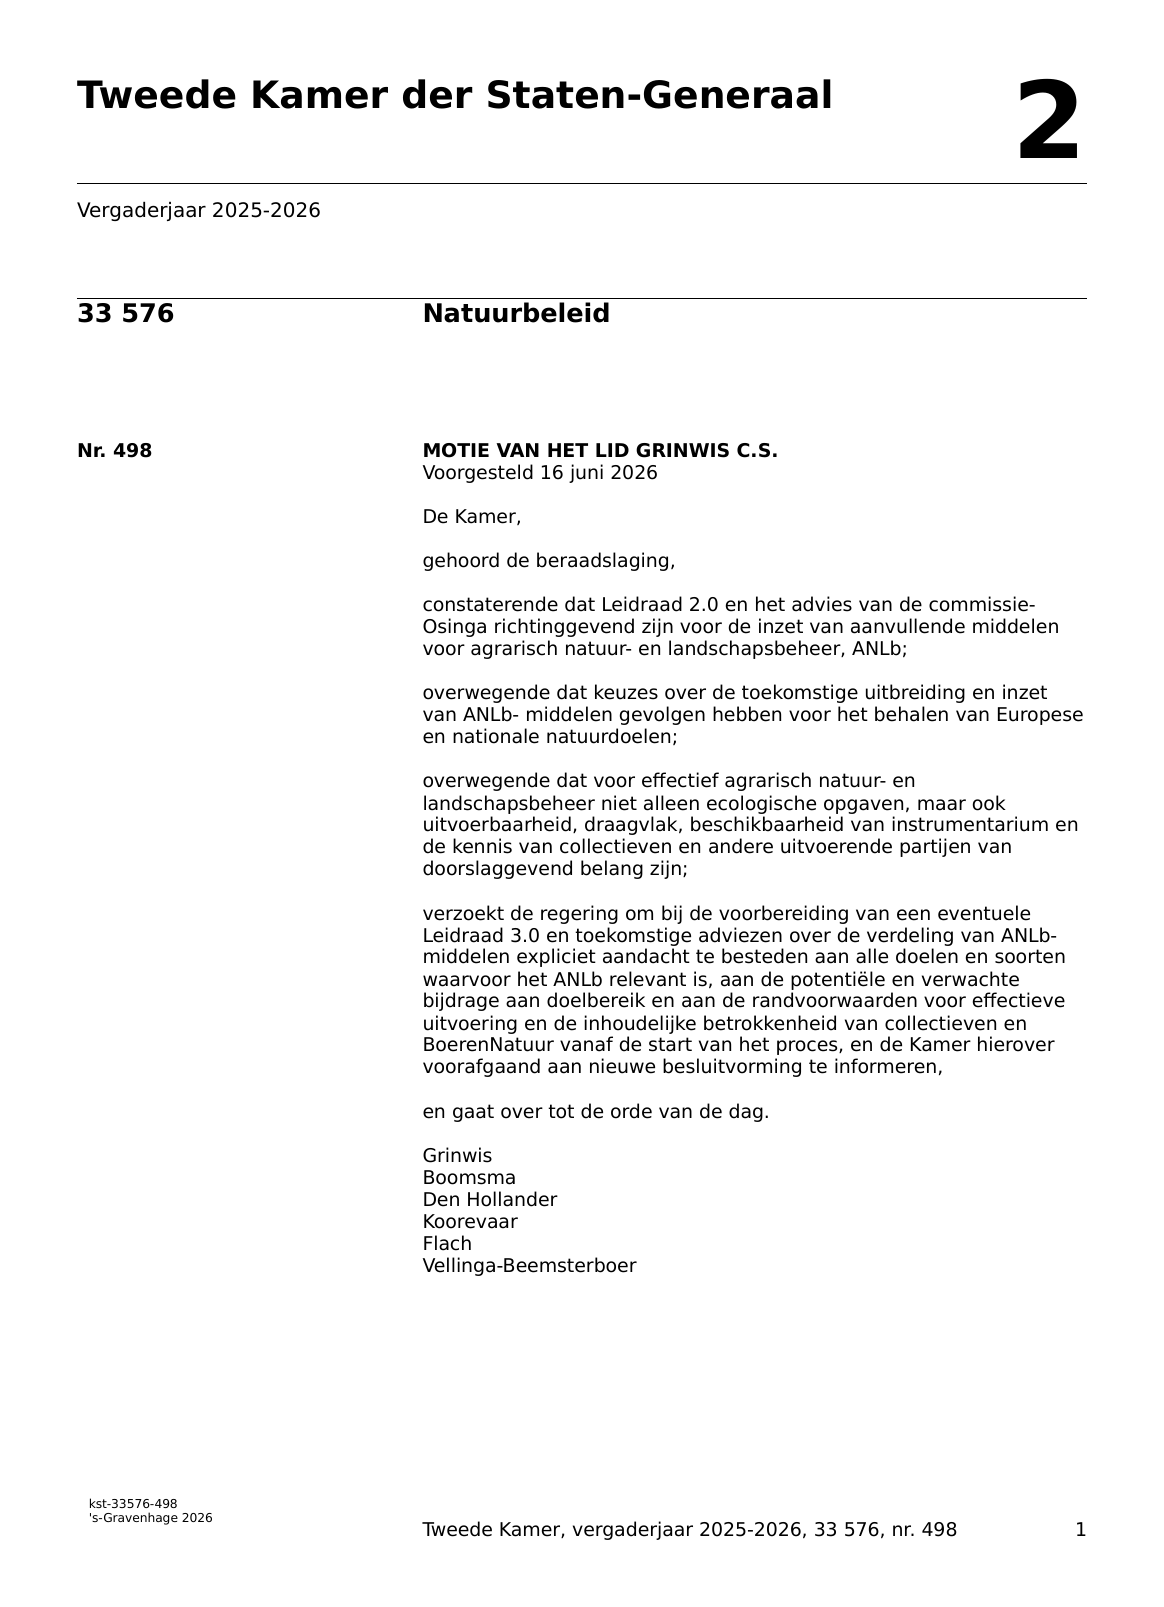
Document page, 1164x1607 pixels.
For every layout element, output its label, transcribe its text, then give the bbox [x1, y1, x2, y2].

subtitle Nr. 498 MOTIE VAN HET LID GRINWIS C.S. [77, 440, 1087, 462]
text Boomsma [422, 1167, 1087, 1189]
text en gaat over tot de orde van de dag. [422, 1101, 1087, 1122]
text Koorevaar [422, 1211, 1087, 1233]
subtitle 33 576 Natuurbeleid [77, 299, 1087, 329]
text overwegende dat keuzes over de toekomstige uitbreiding en inzet van ANLb- middelen gevolgen hebben voor het behalen van Europese en nationale natuurdoelen; [422, 682, 1087, 748]
text constaterende dat Leidraad 2.0 en het advies van de commissie-Osinga richtinggevend zijn voor de inzet van aanvullende middelen voor agrarisch natuur- en landschapsbeheer, ANLb; [422, 594, 1087, 660]
text kst-33576-498 [88, 1497, 323, 1511]
text Den Hollander [422, 1189, 1087, 1211]
text gehoord de beraadslaging, [422, 550, 1087, 572]
text overwegende dat voor effectief agrarisch natuur- en landschapsbeheer niet alleen ecologische opgaven, maar ook uitvoerbaarheid, draagvlak, beschikbaarheid van instrumentarium en de kennis van collectieven en andere uitvoerende partijen van doorslaggevend belang zijn; [422, 770, 1087, 880]
text Voorgesteld 16 juni 2026 [422, 462, 1087, 484]
text De Kamer, [422, 506, 1087, 528]
text Vellinga-Beemsterboer [422, 1254, 1087, 1277]
table_header 2 [886, 59, 1087, 183]
text 's-Gravenhage 2026 [88, 1511, 323, 1525]
table_cell Vergaderjaar 2025-2026 [77, 184, 1087, 298]
text Grinwis [422, 1145, 1087, 1167]
table_header Tweede Kamer der Staten-Generaal [77, 59, 886, 183]
text Flach [422, 1233, 1087, 1254]
text verzoekt de regering om bij de voorbereiding van een eventuele Leidraad 3.0 en toekomstige adviezen over de verdeling van ANLb-middelen expliciet aandacht te besteden aan alle doelen en soorten waarvoor het ANLb relevant is, aan de potentiële en verwachte bijdrage aan doelbereik en aan de randvoorwaarden voor effectieve uitvoering en de inhoudelijke betrokkenheid van collectieven en BoerenNatuur vanaf de start van het proces, en de Kamer hierover voorafgaand aan nieuwe besluitvorming te informeren, [422, 902, 1087, 1078]
